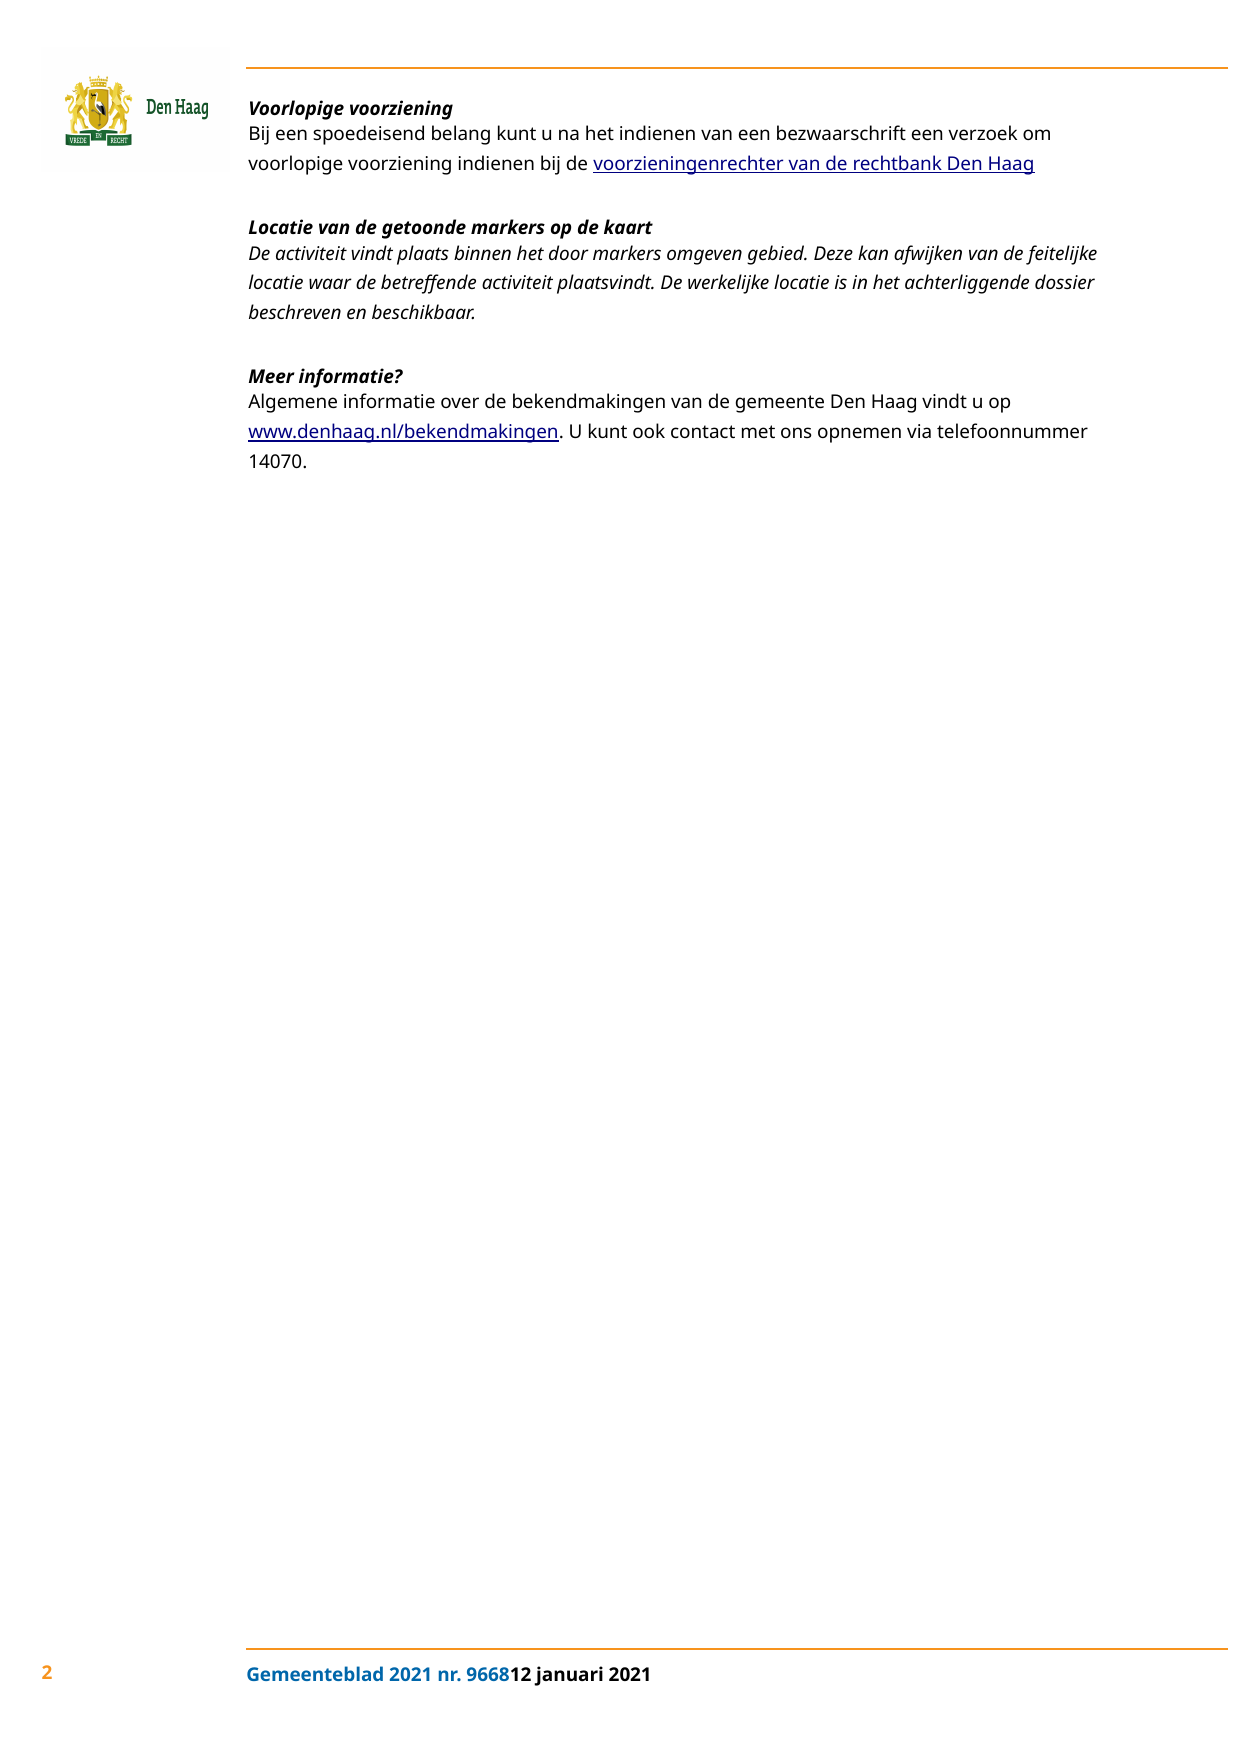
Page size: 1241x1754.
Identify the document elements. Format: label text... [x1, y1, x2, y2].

text Bij een spoedeisend belang kunt u na het indienen van een bezwaarschrift een verzoek om voorlopige voorziening indienen bij de voorzieningenrechter van de rechtbank Den Haag [248, 121, 1152, 176]
text Meer informatie? [248, 363, 1152, 389]
text Algemene informatie over de bekendmakingen van de gemeente Den Haag vindt u op www.denhaag.nl/bekendmakingen. U kunt ook contact met ons opnemen via telefoonnummer 14070. [248, 389, 1152, 473]
text Voorlopige voorziening [248, 95, 1152, 121]
picture [41, 47, 231, 172]
text De activiteit vindt plaats binnen het door markers omgeven gebied. Deze kan afwijken van de feitelijke locatie waar de betreffende activiteit plaatsvindt. De werkelijke locatie is in het achterliggende dossier beschreven en beschikbaar. [248, 240, 1152, 325]
text Locatie van de getoonde markers op de kaart [248, 214, 1152, 240]
